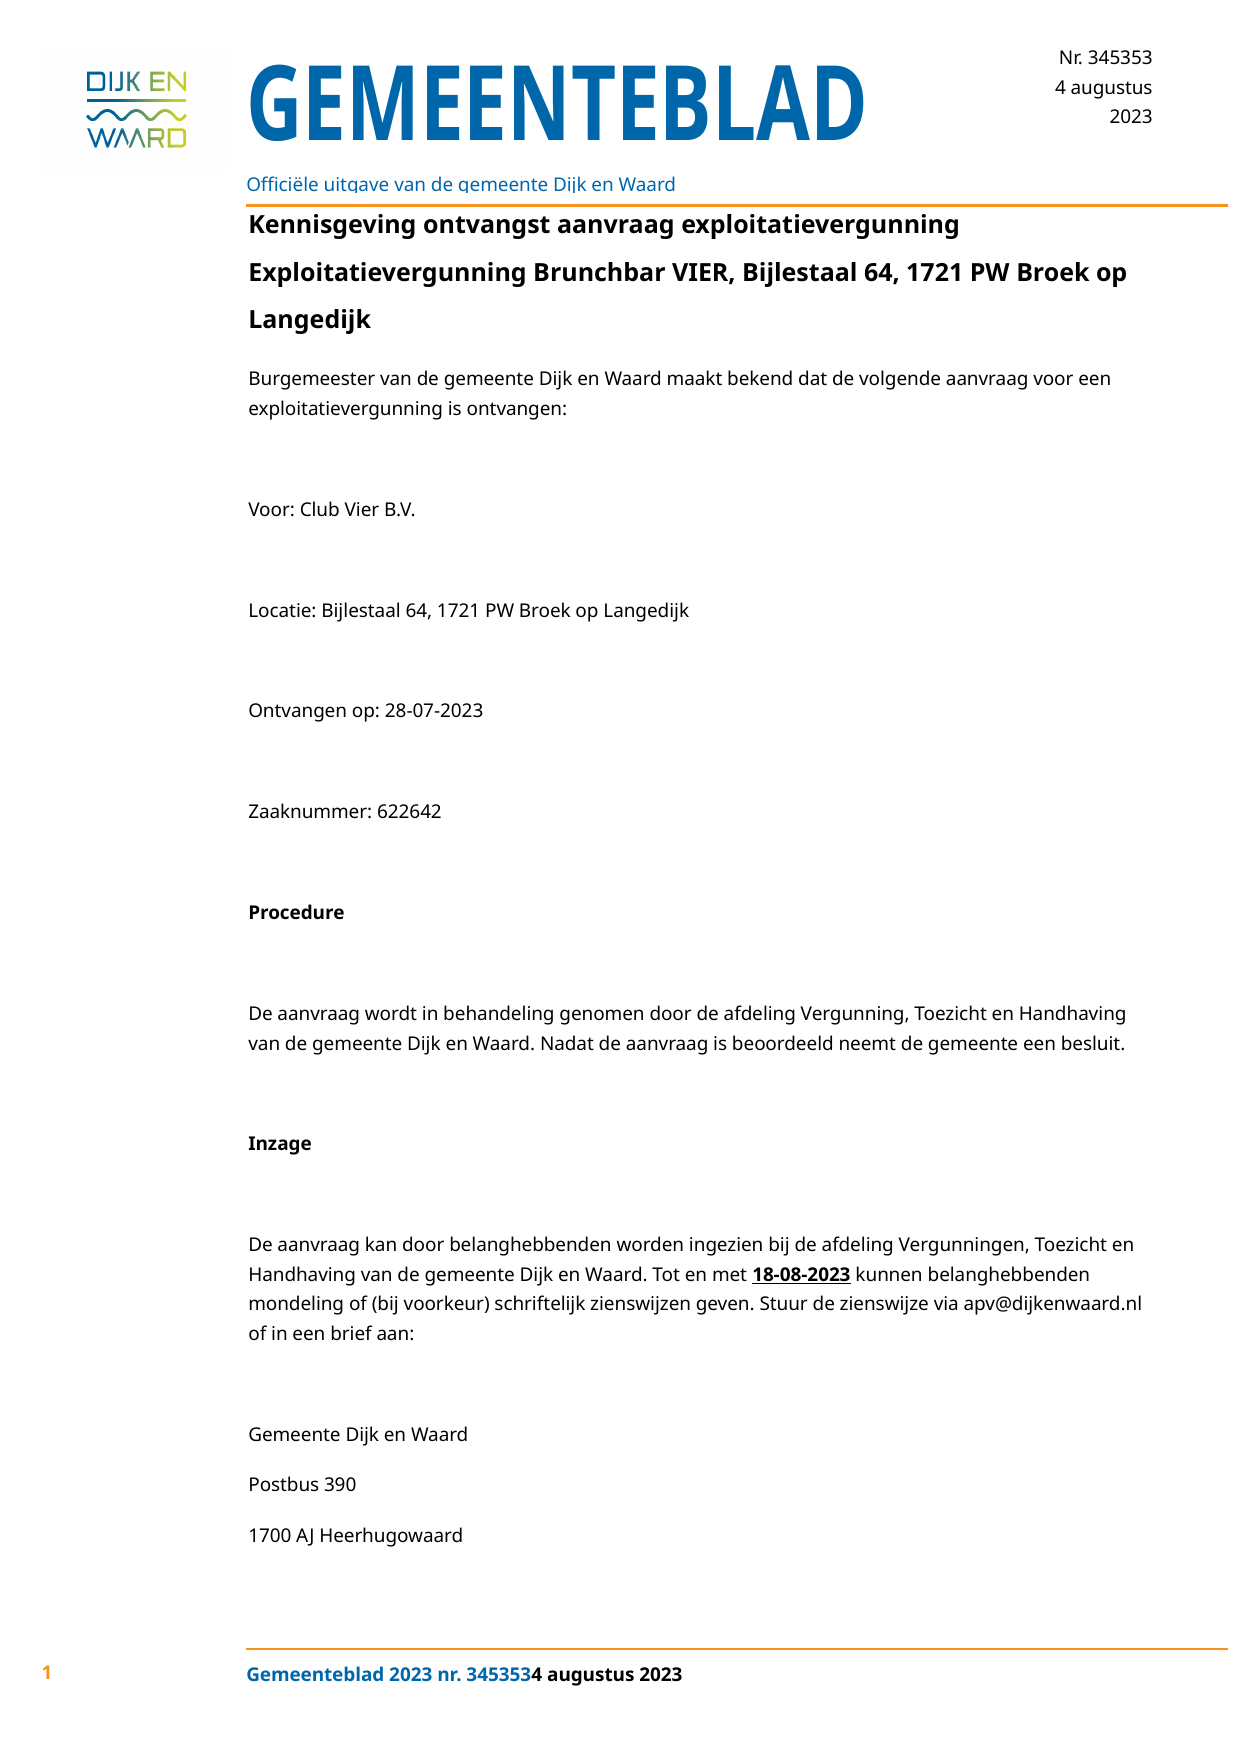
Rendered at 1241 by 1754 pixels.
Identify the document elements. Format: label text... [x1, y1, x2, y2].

text Procedure [248, 899, 1152, 925]
text De aanvraag wordt in behandeling genomen door de afdeling Vergunning, Toezicht en Handhaving van de gemeente Dijk en Waard. Nadat de aanvraag is beoordeeld neemt de gemeente een besluit. [248, 1000, 1152, 1055]
text Postbus 390 [248, 1471, 1152, 1497]
picture [41, 47, 231, 172]
text Kennisgeving ontvangst aanvraag exploitatievergunning Exploitatievergunning Brunchbar VIER, Bijlestaal 64, 1721 PW Broek op Langedijk [248, 207, 1152, 336]
text Voor: Club Vier B.V. [248, 496, 1152, 522]
text Burgemeester van de gemeente Dijk en Waard maakt bekend dat de volgende aanvraag voor een exploitatievergunning is ontvangen: [248, 366, 1152, 421]
text Inzage [248, 1131, 1152, 1156]
text Locatie: Bijlestaal 64, 1721 PW Broek op Langedijk [248, 597, 1152, 622]
text 1700 AJ Heerhugowaard [248, 1522, 1152, 1547]
text De aanvraag kan door belanghebbenden worden ingezien bij de afdeling Vergunningen, Toezicht en Handhaving van de gemeente Dijk en Waard. Tot en met 18-08-2023 kunnen belanghebbenden mondeling of (bij voorkeur) schriftelijk zienswijzen geven. Stuur de zienswijze via apv@dijkenwaard.nl of in een brief aan: [248, 1231, 1152, 1346]
text Ontvangen op: 28-07-2023 [248, 698, 1152, 723]
text Zaaknummer: 622642 [248, 798, 1152, 824]
text Gemeente Dijk en Waard [248, 1421, 1152, 1447]
